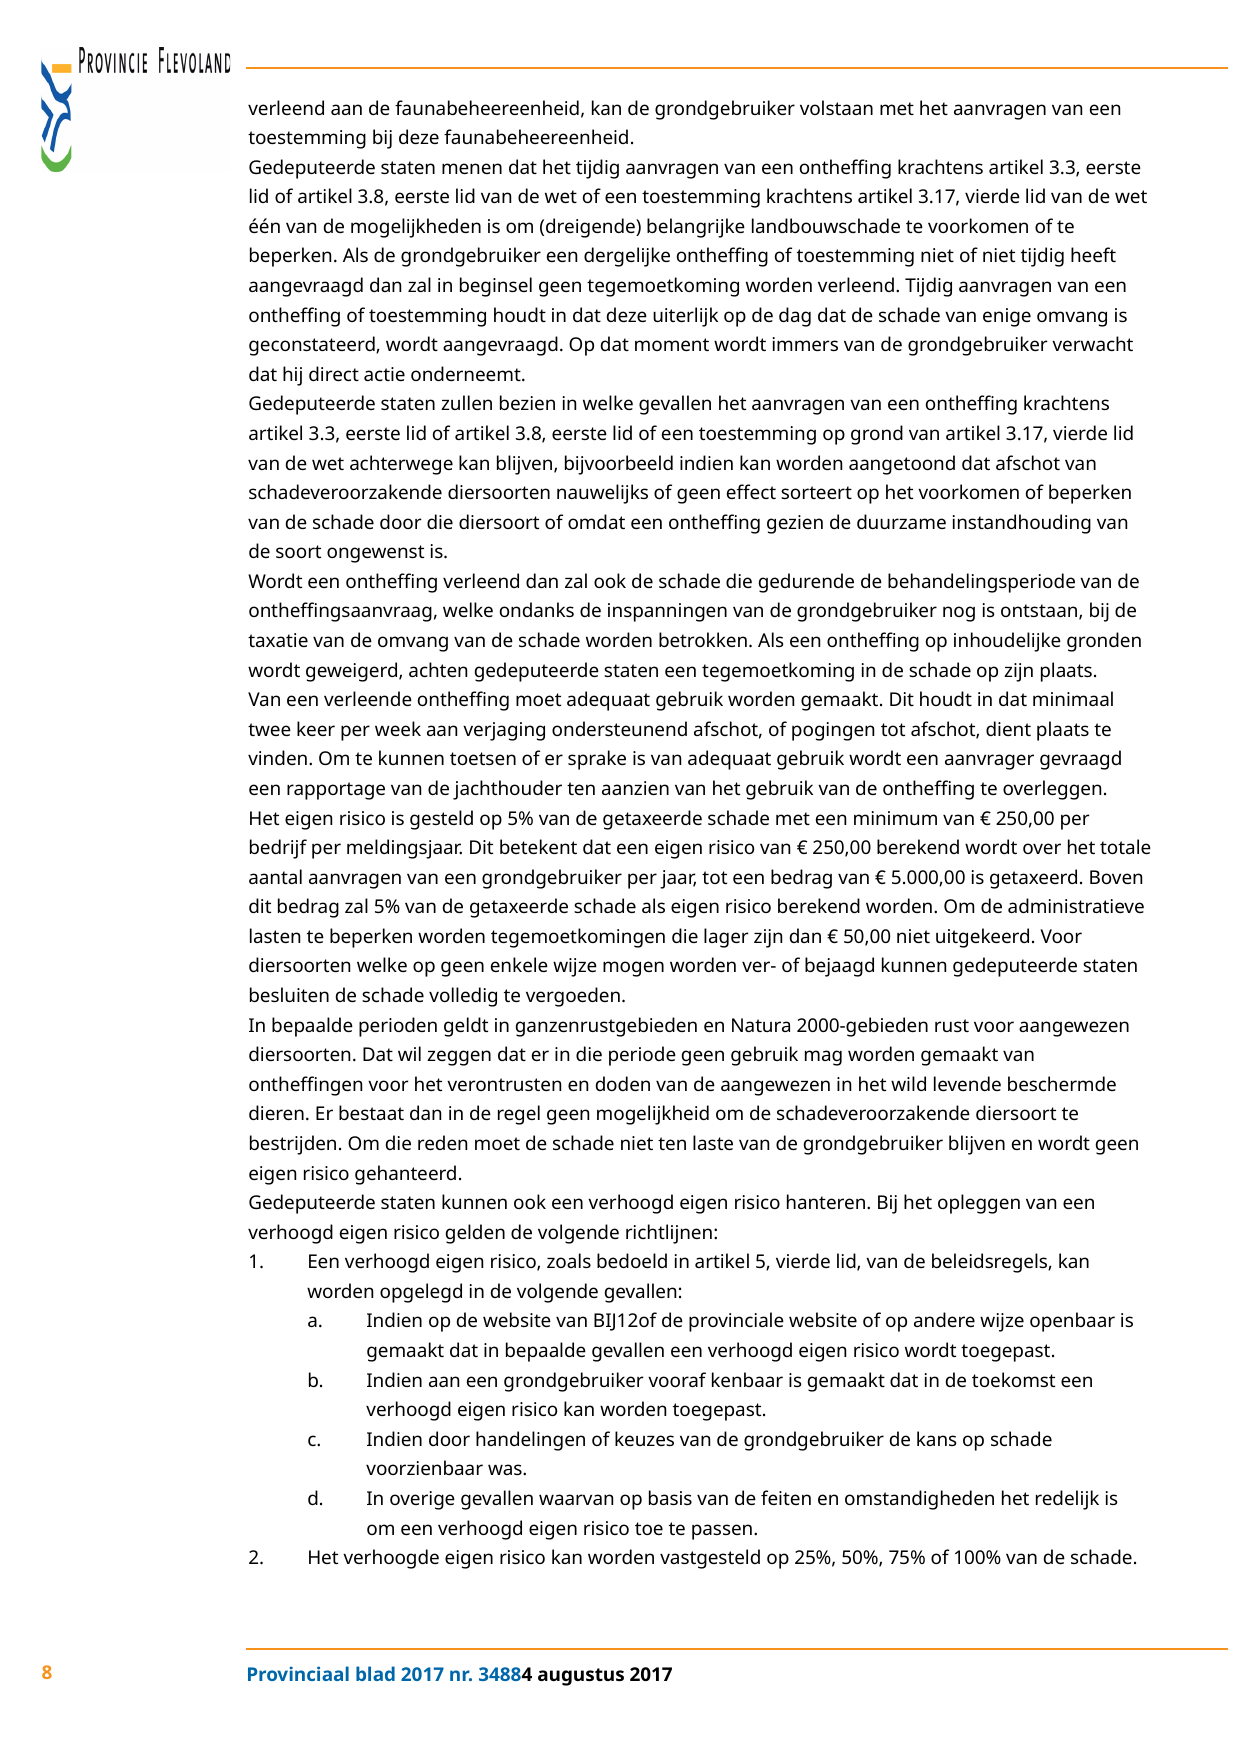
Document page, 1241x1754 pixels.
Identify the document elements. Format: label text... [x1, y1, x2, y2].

list Indien door handelingen of keuzes van de grondgebruiker de kans op schade voorzienbaar was. [307, 1426, 1152, 1481]
picture [41, 47, 231, 172]
list Het verhoogde eigen risico kan worden vastgesteld op 25%, 50%, 75% of 100% van de schade. [248, 1544, 1152, 1570]
list Indien aan een grondgebruiker vooraf kenbaar is gemaakt dat in de toekomst een verhoogd eigen risico kan worden toegepast. [307, 1367, 1152, 1422]
text Het eigen risico is gesteld op 5% van de getaxeerde schade met een minimum van € 250,00 per bedrijf per meldingsjaar. Dit betekent dat een eigen risico van € 250,00 berekend wordt over het totale aantal aanvragen van een grondgebruiker per jaar, tot een bedrag van € 5.000,00 is getaxeerd. Boven dit bedrag zal 5% van de getaxeerde schade als eigen risico berekend worden. Om de administratieve lasten te beperken worden tegemoetkomingen die lager zijn dan € 50,00 niet uitgekeerd. Voor diersoorten welke op geen enkele wijze mogen worden ver- of bejaagd kunnen gedeputeerde staten besluiten de schade volledig te vergoeden. [248, 805, 1152, 1008]
text verleend aan de faunabeheereenheid, kan de grondgebruiker volstaan met het aanvragen van een toestemming bij deze faunabeheereenheid. [248, 95, 1152, 150]
list Indien op de website van BIJ12of de provinciale website of op andere wijze openbaar is gemaakt dat in bepaalde gevallen een verhoogd eigen risico wordt toegepast. [307, 1308, 1152, 1363]
text Wordt een ontheffing verleend dan zal ook de schade die gedurende de behandelingsperiode van de ontheffingsaanvraag, welke ondanks de inspanningen van de grondgebruiker nog is ontstaan, bij de taxatie van de omvang van de schade worden betrokken. Als een ontheffing op inhoudelijke gronden wordt geweigerd, achten gedeputeerde staten een tegemoetkoming in de schade op zijn plaats. [248, 568, 1152, 683]
text Van een verleende ontheffing moet adequaat gebruik worden gemaakt. Dit houdt in dat minimaal twee keer per week aan verjaging ondersteunend afschot, of pogingen tot afschot, dient plaats te vinden. Om te kunnen toetsen of er sprake is van adequaat gebruik wordt een aanvrager gevraagd een rapportage van de jachthouder ten aanzien van het gebruik van de ontheffing te overleggen. [248, 686, 1152, 801]
text Gedeputeerde staten kunnen ook een verhoogd eigen risico hanteren. Bij het opleggen van een verhoogd eigen risico gelden de volgende richtlijnen: [248, 1189, 1152, 1245]
text In bepaalde perioden geldt in ganzenrustgebieden en Natura 2000-gebieden rust voor aangewezen diersoorten. Dat wil zeggen dat er in die periode geen gebruik mag worden gemaakt van ontheffingen voor het verontrusten en doden van de aangewezen in het wild levende beschermde dieren. Er bestaat dan in de regel geen mogelijkheid om de schadeveroorzakende diersoort te bestrijden. Om die reden moet de schade niet ten laste van de grondgebruiker blijven en wordt geen eigen risico gehanteerd. [248, 1012, 1152, 1186]
list In overige gevallen waarvan op basis van de feiten en omstandigheden het redelijk is om een verhoogd eigen risico toe te passen. [307, 1485, 1152, 1541]
text Gedeputeerde staten zullen bezien in welke gevallen het aanvragen van een ontheffing krachtens artikel 3.3, eerste lid of artikel 3.8, eerste lid of een toestemming op grond van artikel 3.17, vierde lid van de wet achterwege kan blijven, bijvoorbeeld indien kan worden aangetoond dat afschot van schadeveroorzakende diersoorten nauwelijks of geen effect sorteert op het voorkomen of beperken van de schade door die diersoort of omdat een ontheffing gezien de duurzame instandhouding van de soort ongewenst is. [248, 391, 1152, 564]
text Gedeputeerde staten menen dat het tijdig aanvragen van een ontheffing krachtens artikel 3.3, eerste lid of artikel 3.8, eerste lid van de wet of een toestemming krachtens artikel 3.17, vierde lid van de wet één van de mogelijkheden is om (dreigende) belangrijke landbouwschade te voorkomen of te beperken. Als de grondgebruiker een dergelijke ontheffing of toestemming niet of niet tijdig heeft aangevraagd dan zal in beginsel geen tegemoetkoming worden verleend. Tijdig aanvragen van een ontheffing of toestemming houdt in dat deze uiterlijk op de dag dat de schade van enige omvang is geconstateerd, wordt aangevraagd. Op dat moment wordt immers van de grondgebruiker verwacht dat hij direct actie onderneemt. [248, 154, 1152, 387]
list Een verhoogd eigen risico, zoals bedoeld in artikel 5, vierde lid, van de beleidsregels, kan worden opgelegd in de volgende gevallen: [248, 1248, 1152, 1304]
